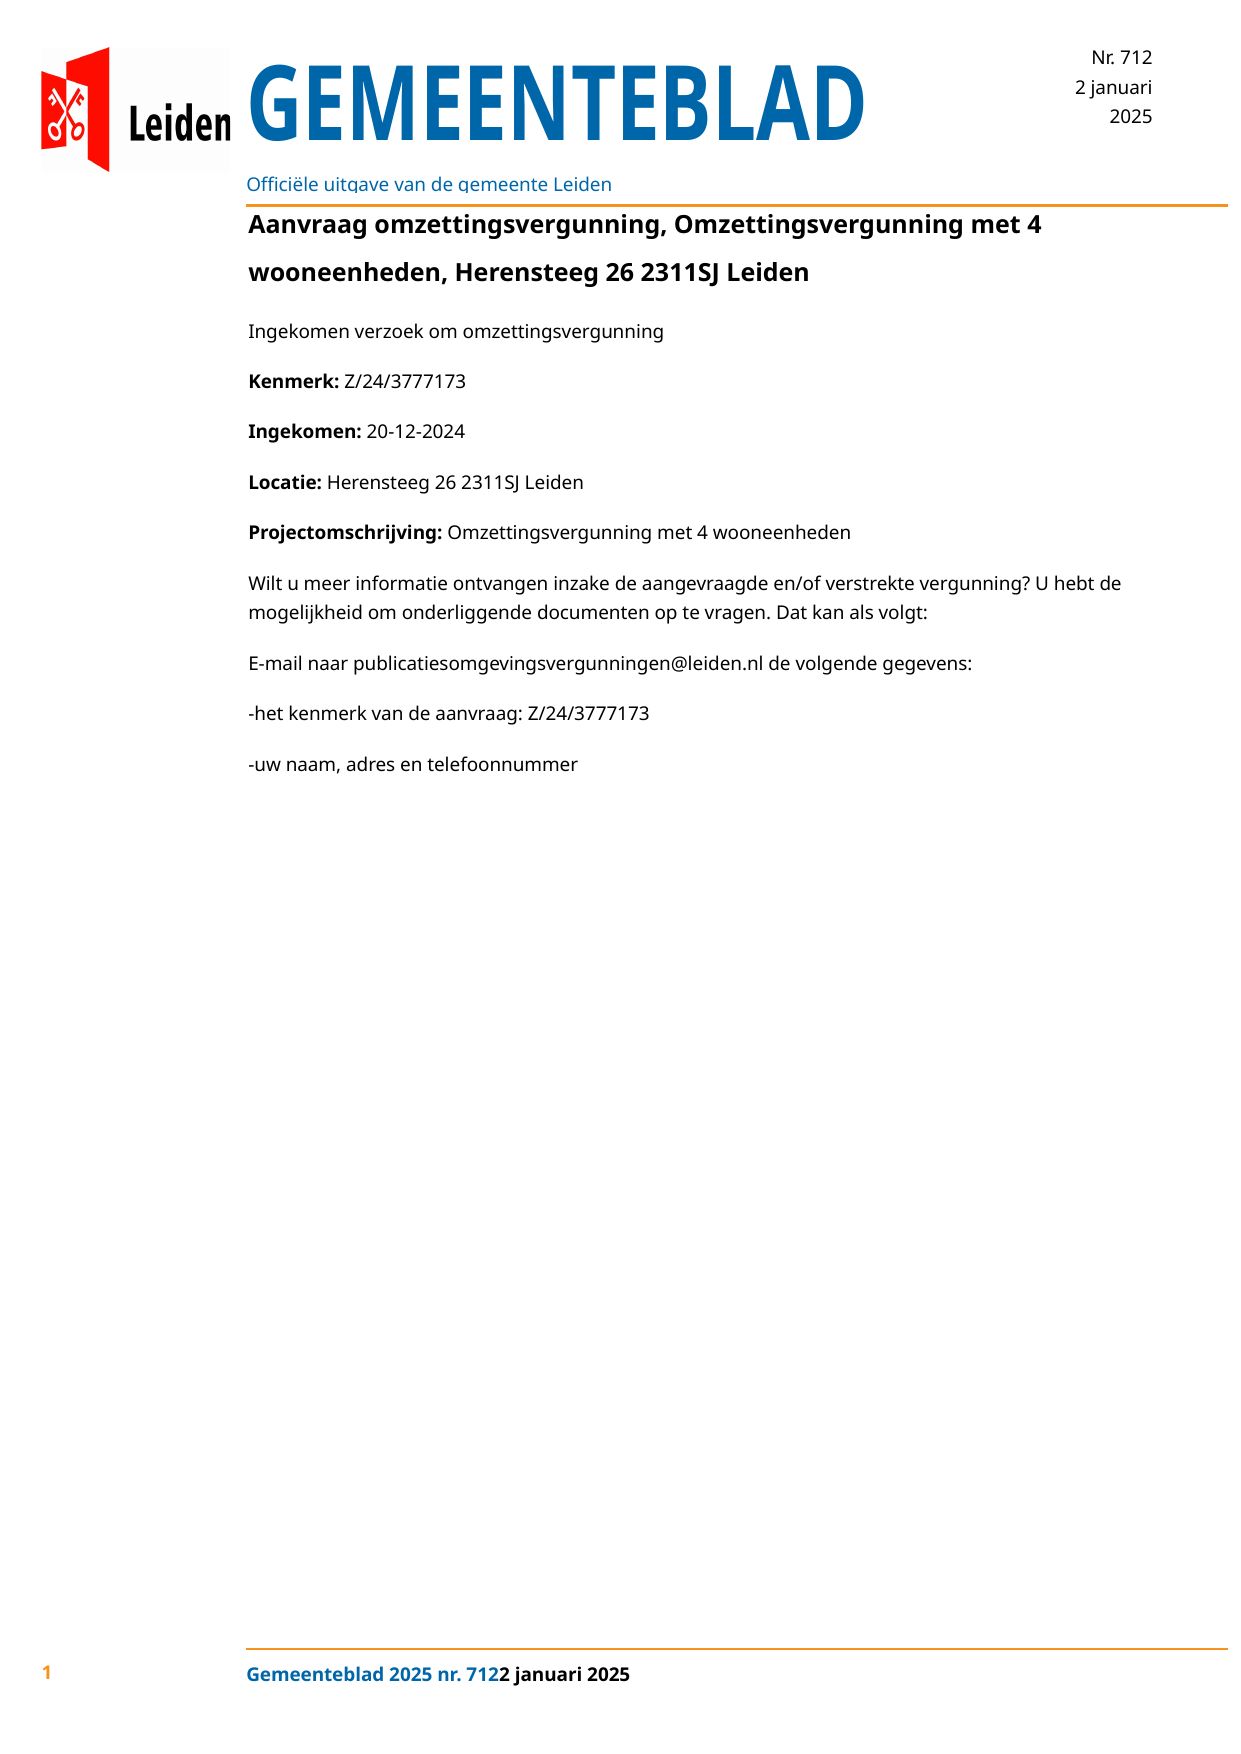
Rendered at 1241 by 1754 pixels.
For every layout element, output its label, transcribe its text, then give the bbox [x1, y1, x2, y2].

text Locatie: Herensteeg 26 2311SJ Leiden [248, 469, 1152, 495]
text -het kenmerk van de aanvraag: Z/24/3777173 [248, 700, 1152, 726]
text Kenmerk: Z/24/3777173 [248, 368, 1152, 394]
text E-mail naar publicatiesomgevingsvergunningen@leiden.nl de volgende gegevens: [248, 650, 1152, 676]
text Projectomschrijving: Omzettingsvergunning met 4 wooneenheden [248, 519, 1152, 545]
text Wilt u meer informatie ontvangen inzake de aangevraagde en/of verstrekte vergunning? U hebt de mogelijkheid om onderliggende documenten op te vragen. Dat kan als volgt: [248, 570, 1152, 625]
text Ingekomen verzoek om omzettingsvergunning [248, 318, 1152, 344]
text -uw naam, adres en telefoonnummer [248, 751, 1152, 777]
text Aanvraag omzettingsvergunning, Omzettingsvergunning met 4 wooneenheden, Herensteeg 26 2311SJ Leiden [248, 207, 1152, 288]
text Ingekomen: 20-12-2024 [248, 419, 1152, 444]
picture [41, 47, 231, 172]
